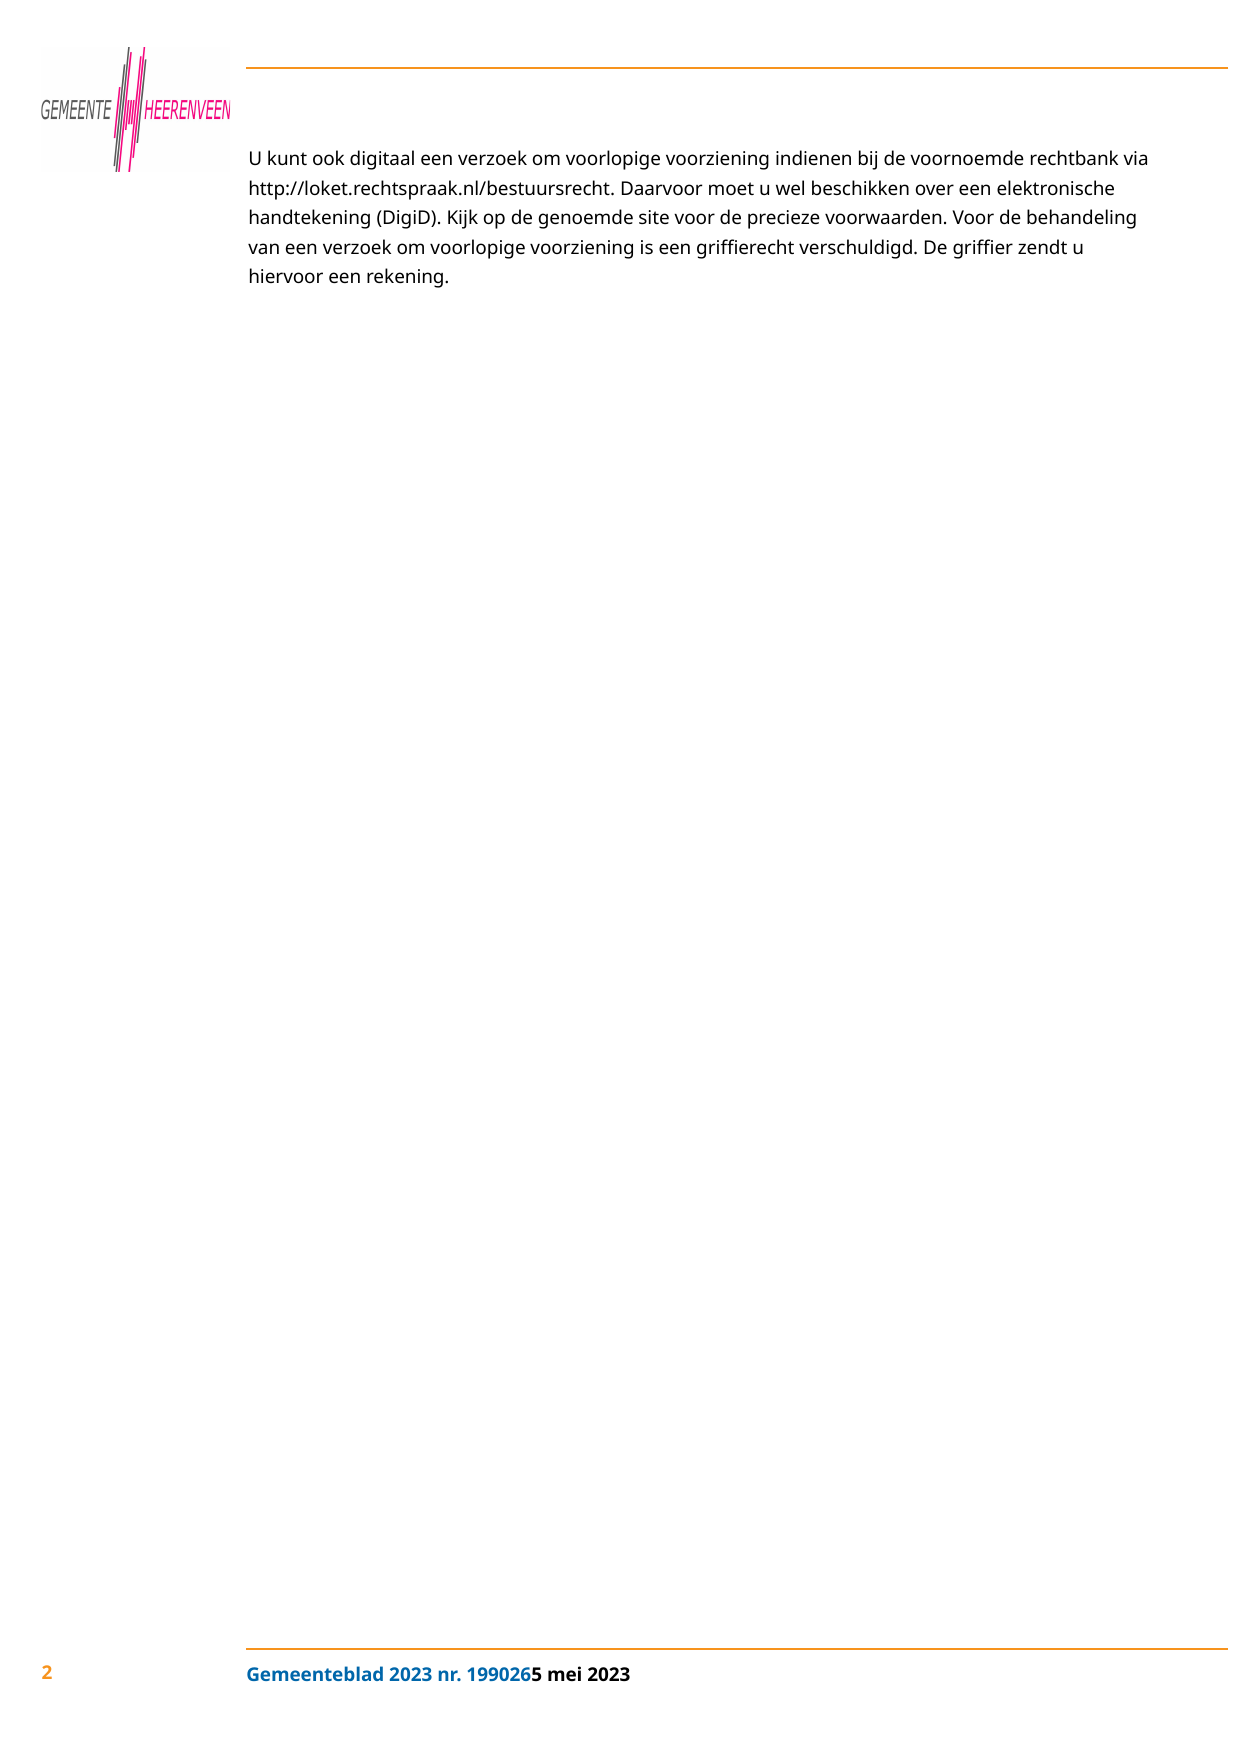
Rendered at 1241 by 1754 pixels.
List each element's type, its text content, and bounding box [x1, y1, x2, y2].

picture [41, 47, 231, 172]
text U kunt ook digitaal een verzoek om voorlopige voorziening indienen bij de voornoemde rechtbank via http://loket.rechtspraak.nl/bestuursrecht. Daarvoor moet u wel beschikken over een elektronische handtekening (DigiD). Kijk op de genoemde site voor de precieze voorwaarden. Voor de behandeling van een verzoek om voorlopige voorziening is een griffierecht verschuldigd. De griffier zendt u hiervoor een rekening. [248, 145, 1152, 289]
